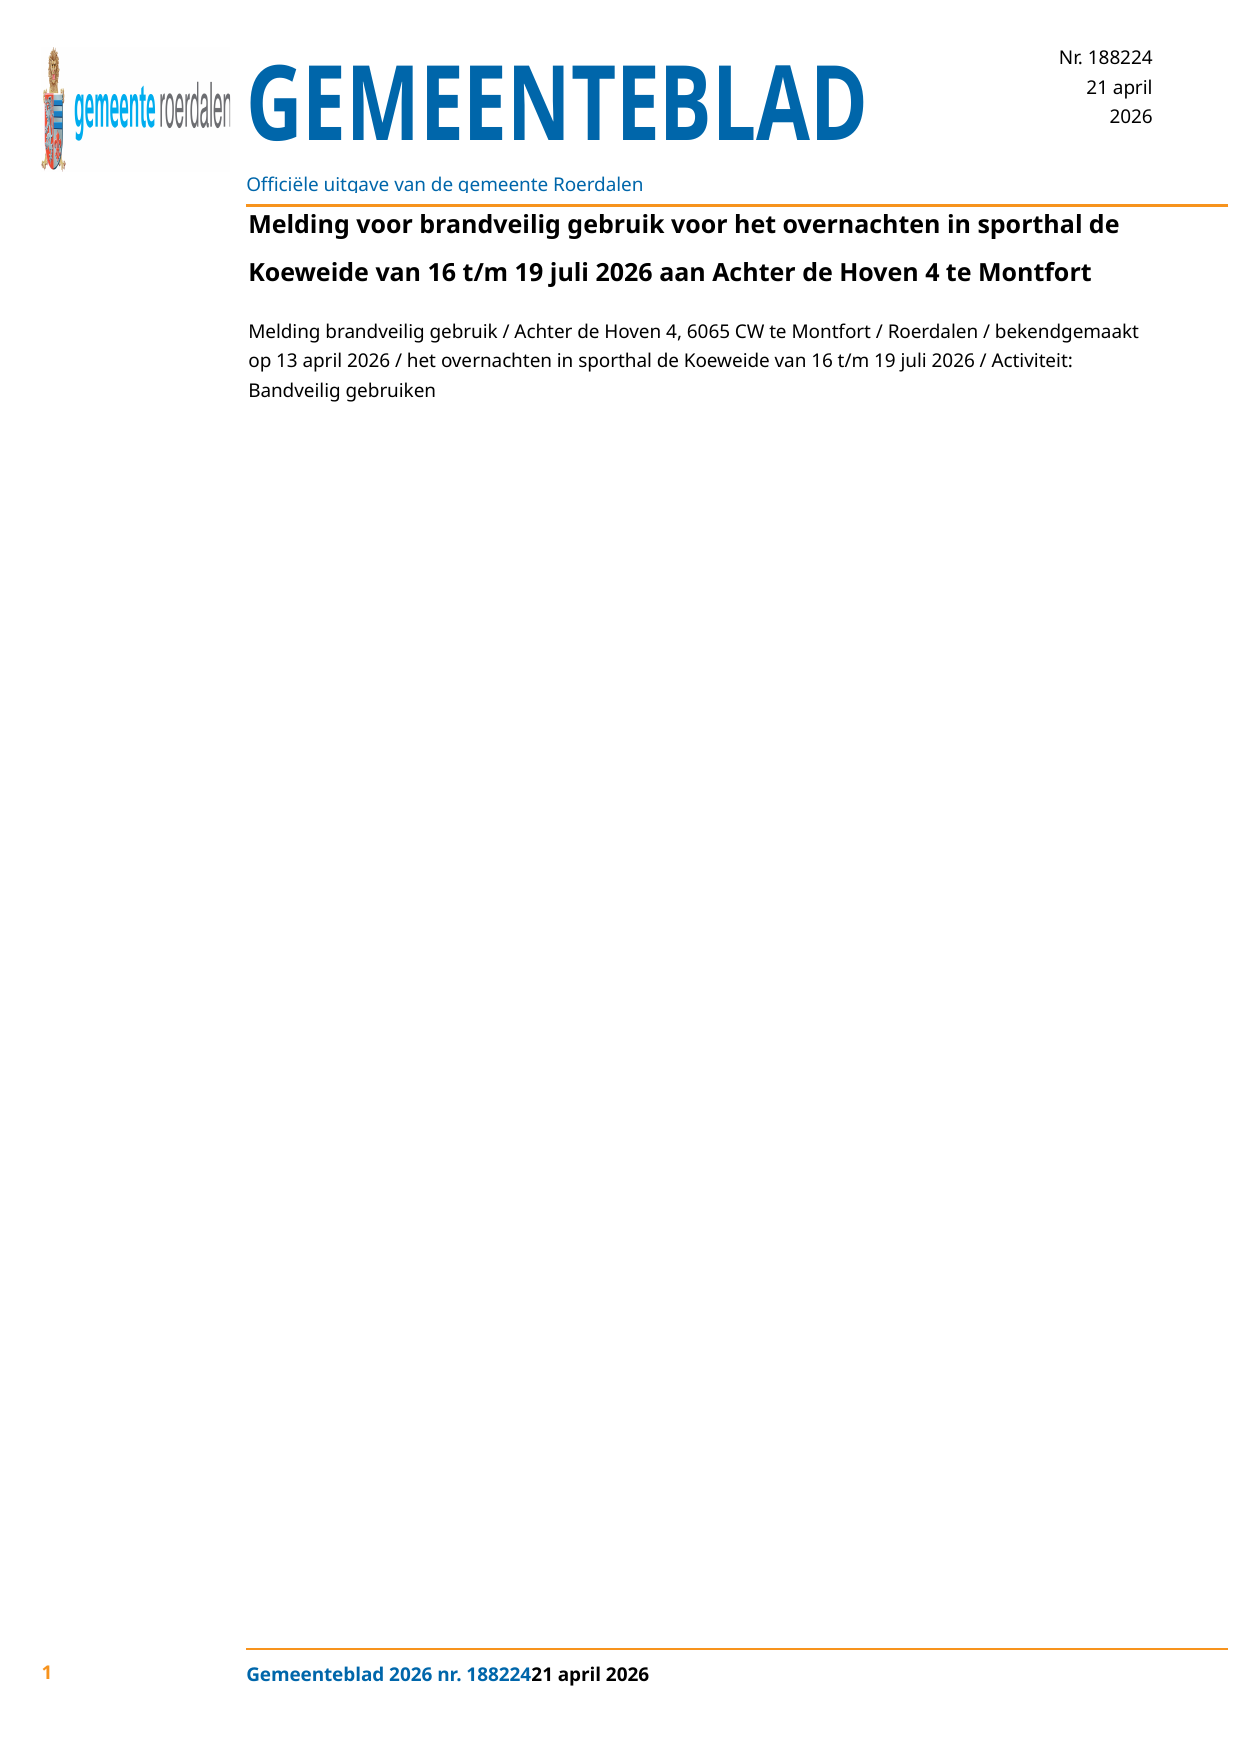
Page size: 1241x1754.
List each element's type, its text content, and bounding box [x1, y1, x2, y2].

picture [41, 47, 231, 172]
text Melding brandveilig gebruik / Achter de Hoven 4, 6065 CW te Montfort / Roerdalen / bekendgemaakt op 13 april 2026 / het overnachten in sporthal de Koeweide van 16 t/m 19 juli 2026 / Activiteit: Bandveilig gebruiken [248, 318, 1152, 403]
text Melding voor brandveilig gebruik voor het overnachten in sporthal de Koeweide van 16 t/m 19 juli 2026 aan Achter de Hoven 4 te Montfort [248, 207, 1152, 288]
